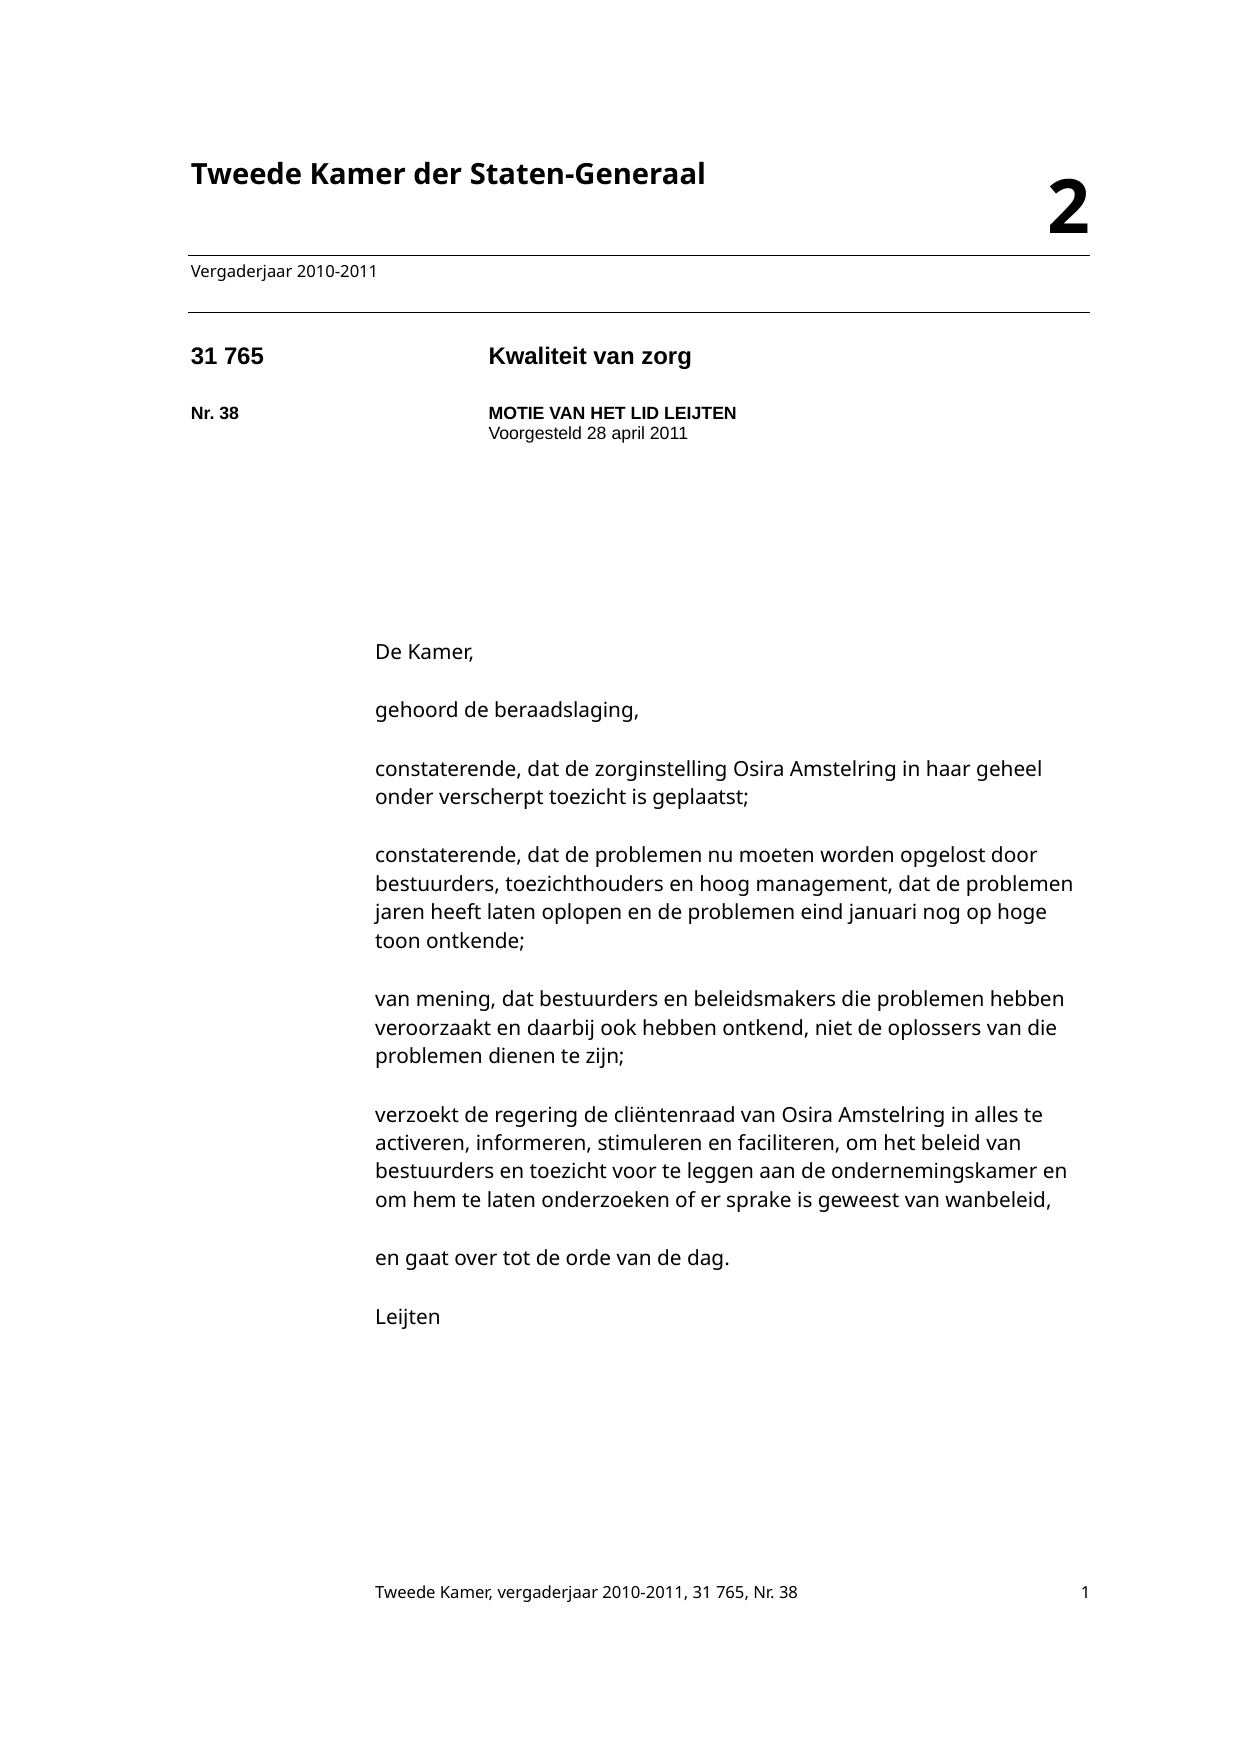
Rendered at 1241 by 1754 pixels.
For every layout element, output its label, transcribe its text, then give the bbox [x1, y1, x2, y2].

table_cell [485, 313, 1090, 339]
text Leijten [375, 1302, 1090, 1330]
text van mening, dat bestuurders en beleidsmakers die problemen hebben veroorzaakt en daarbij ook hebben ontkend, niet de oplossers van die problemen dienen te zijn; [375, 984, 1090, 1070]
table_cell [485, 256, 1090, 312]
text verzoekt de regering de cliëntenraad van Osira Amstelring in alles te activeren, informeren, stimuleren en faciliteren, om het beleid van bestuurders en toezicht voor te leggen aan de ondernemingskamer en om hem te laten onderzoeken of er sprake is geweest van wanbeleid, [375, 1100, 1090, 1213]
table_header 2 [910, 150, 1090, 255]
table_header Tweede Kamer der Staten-Generaal [188, 150, 909, 255]
text constaterende, dat de problemen nu moeten worden opgelost door bestuurders, toezichthouders en hoog management, dat de problemen jaren heeft laten oplopen en de problemen eind januari nog op hoge toon ontkende; [375, 841, 1090, 954]
table_cell 31 765 [188, 339, 485, 399]
text en gaat over tot de orde van de dag. [375, 1243, 1090, 1272]
text gehoord de beraadslaging, [375, 695, 1090, 724]
text De Kamer, [375, 637, 1090, 665]
text constaterende, dat de zorginstelling Osira Amstelring in haar geheel onder verscherpt toezicht is geplaatst; [375, 754, 1090, 811]
table_cell [188, 313, 485, 339]
table_cell Vergaderjaar 2010-2011 [188, 256, 485, 312]
table_cell Kwaliteit van zorg [485, 339, 1090, 399]
table_cell MOTIE VAN HET LID LEIJTEN Voorgesteld 28 april 2011 [485, 399, 1090, 518]
table_cell Nr. 38 [188, 399, 485, 518]
